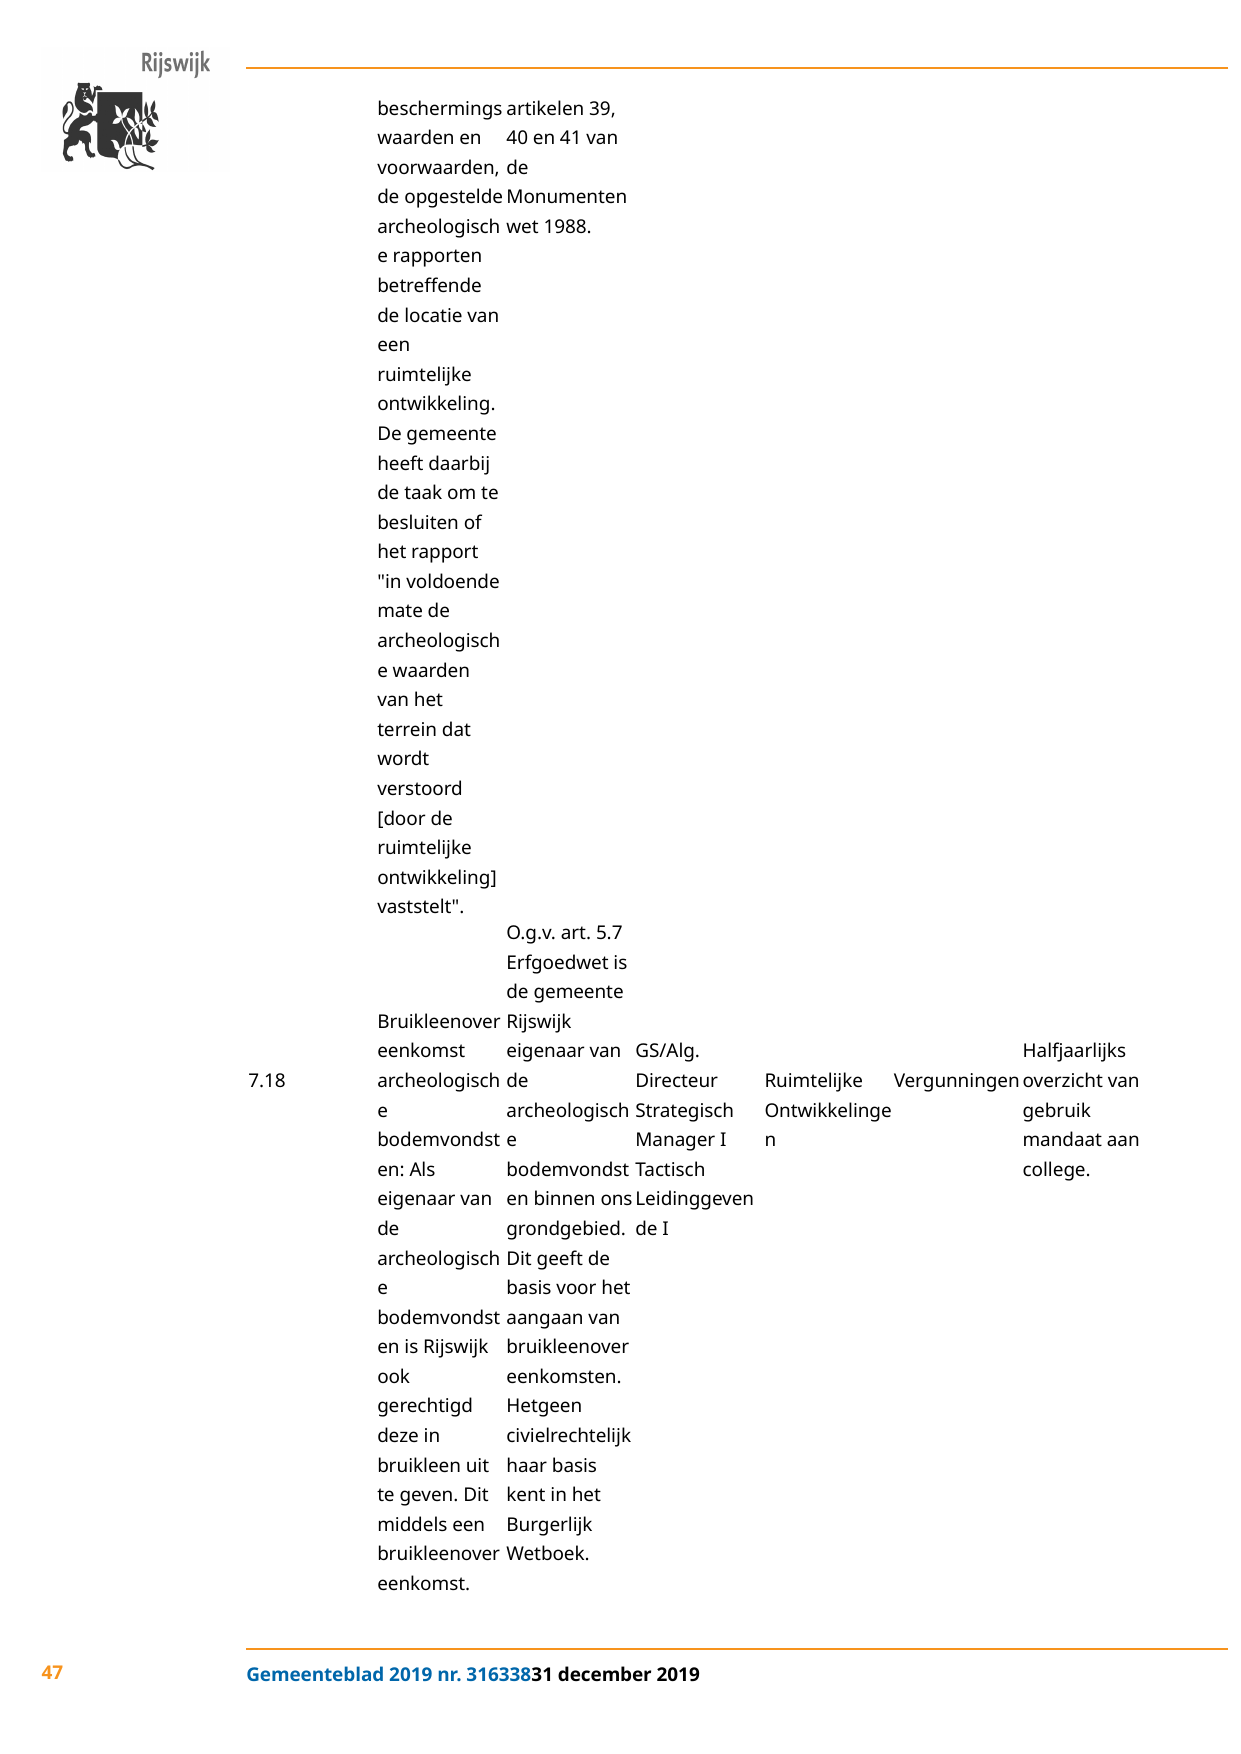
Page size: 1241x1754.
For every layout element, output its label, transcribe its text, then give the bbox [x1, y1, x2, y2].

table_cell [635, 95, 764, 919]
table_cell [248, 95, 377, 919]
table_cell beschermingswaarden en voorwaarden, de opgestelde archeologische rapporten betreffende de locatie van een ruimtelijke ontwikkeling. De gemeente heeft daarbij de taak om te besluiten of het rapport "in voldoende mate de archeologische waarden van het terrein dat wordt verstoord [door de ruimtelijke ontwikkeling] vaststelt". [377, 95, 506, 919]
table_cell [764, 95, 893, 919]
table_cell 7.18 [248, 919, 377, 1596]
table_cell Halfjaarlijks overzicht van gebruik mandaat aan college. [1023, 919, 1152, 1596]
table_cell Ruimtelijke Ontwikkelingen [764, 919, 893, 1596]
table_cell [1023, 95, 1152, 919]
table_cell [894, 95, 1022, 919]
picture [41, 47, 231, 172]
table_cell GS/Alg. Directeur Strategisch Manager I Tactisch Leidinggevende I [635, 919, 764, 1596]
table_cell O.g.v. art. 5.7 Erfgoedwet is de gemeente Rijswijk eigenaar van de archeologische bodemvondsten binnen ons grondgebied. Dit geeft de basis voor het aangaan van bruikleenovereenkomsten. Hetgeen civielrechtelijk haar basis kent in het Burgerlijk Wetboek. [506, 919, 635, 1596]
table_cell Vergunningen [894, 919, 1022, 1596]
table_cell Bruikleenovereenkomst archeologische bodemvondsten: Als eigenaar van de archeologische bodemvondsten is Rijswijk ook gerechtigd deze in bruikleen uit te geven. Dit middels een bruikleenovereenkomst. [377, 919, 506, 1596]
table_cell artikelen 39, 40 en 41 van de Monumentenwet 1988. [506, 95, 635, 919]
